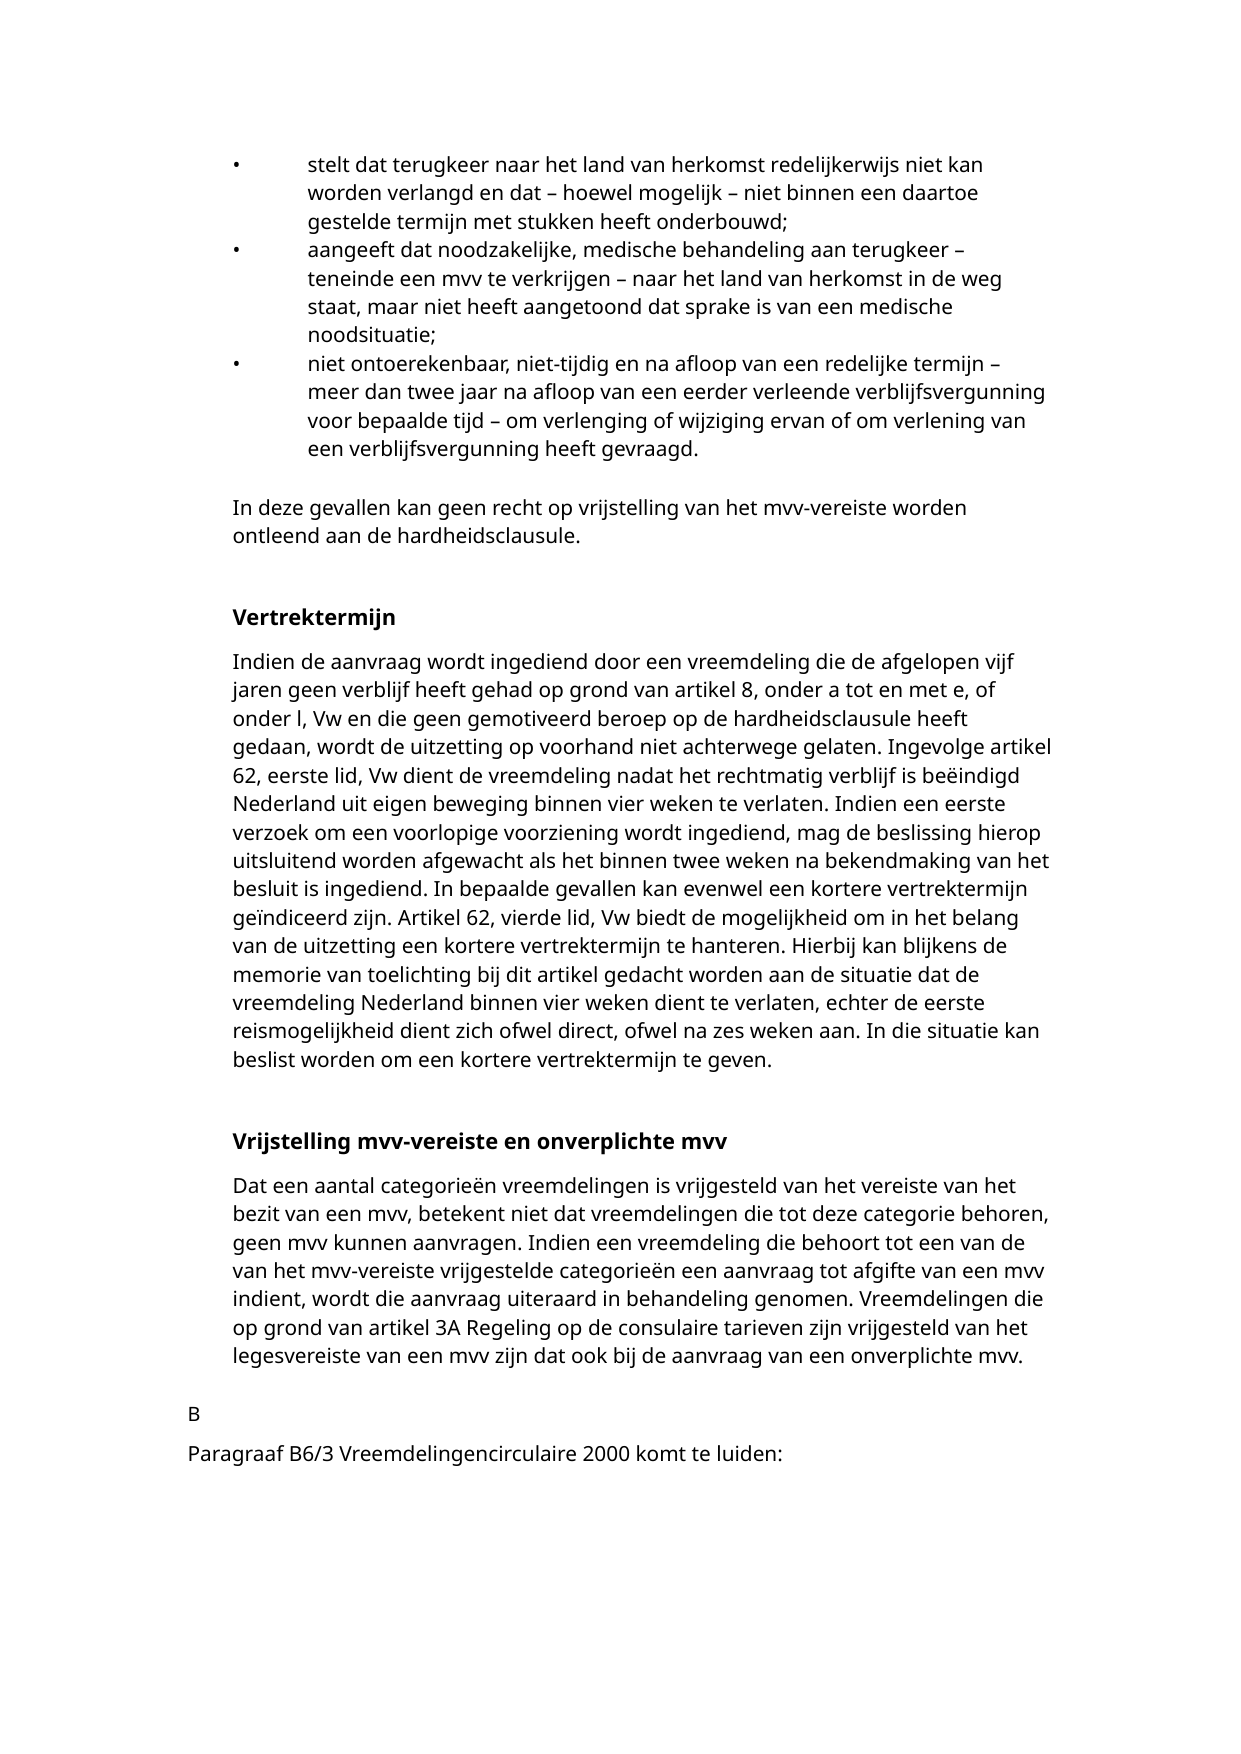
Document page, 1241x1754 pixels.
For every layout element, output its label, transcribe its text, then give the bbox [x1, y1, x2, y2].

text Indien de aanvraag wordt ingediend door een vreemdeling die de afgelopen vijf jaren geen verblijf heeft gehad op grond van artikel 8, onder a tot en met e, of onder l, Vw en die geen gemotiveerd beroep op de hardheidsclausule heeft gedaan, wordt de uitzetting op voorhand niet achterwege gelaten. Ingevolge artikel 62, eerste lid, Vw dient de vreemdeling nadat het rechtmatig verblijf is beëindigd Nederland uit eigen beweging binnen vier weken te verlaten. Indien een eerste verzoek om een voorlopige voorziening wordt ingediend, mag de beslissing hierop uitsluitend worden afgewacht als het binnen twee weken na bekendmaking van het besluit is ingediend. In bepaalde gevallen kan evenwel een kortere vertrektermijn geïndiceerd zijn. Artikel 62, vierde lid, Vw biedt de mogelijkheid om in het belang van de uitzetting een kortere vertrektermijn te hanteren. Hierbij kan blijkens de memorie van toelichting bij dit artikel gedacht worden aan de situatie dat de vreemdeling Nederland binnen vier weken dient te verlaten, echter de eerste reismogelijkheid dient zich ofwel direct, ofwel na zes weken aan. In die situatie kan beslist worden om een kortere vertrektermijn te geven. [232, 647, 1053, 1073]
list niet ontoerekenbaar, niet-tijdig en na afloop van een redelijke termijn – meer dan twee jaar na afloop van een eerder verleende verblijfsvergunning voor bepaalde tijd – om verlenging of wijziging ervan of om verlening van een verblijfsvergunning heeft gevraagd. [232, 349, 1053, 463]
text Paragraaf B6/3 Vreemdelingencirculaire 2000 komt te luiden: [187, 1439, 1053, 1467]
list stelt dat terugkeer naar het land van herkomst redelijkerwijs niet kan worden verlangd en dat – hoewel mogelijk – niet binnen een daartoe gestelde termijn met stukken heeft onderbouwd; [232, 150, 1053, 235]
subtitle Vertrektermijn [232, 602, 1053, 632]
text Dat een aantal categorieën vreemdelingen is vrijgesteld van het vereiste van het bezit van een mvv, betekent niet dat vreemdelingen die tot deze categorie behoren, geen mvv kunnen aanvragen. Indien een vreemdeling die behoort tot een van de van het mvv-vereiste vrijgestelde categorieën een aanvraag tot afgifte van een mvv indient, wordt die aanvraag uiteraard in behandeling genomen. Vreemdelingen die op grond van artikel 3A Regeling op de consulaire tarieven zijn vrijgesteld van het legesvereiste van een mvv zijn dat ook bij de aanvraag van een onverplichte mvv. [232, 1171, 1053, 1370]
text In deze gevallen kan geen recht op vrijstelling van het mvv-vereiste worden ontleend aan de hardheidsclausule. [232, 493, 1053, 550]
list aangeeft dat noodzakelijke, medische behandeling aan terugkeer – teneinde een mvv te verkrijgen – naar het land van herkomst in de weg staat, maar niet heeft aangetoond dat sprake is van een medische noodsituatie; [232, 235, 1053, 349]
subtitle Vrijstelling mvv-vereiste en onverplichte mvv [232, 1126, 1053, 1156]
text B [187, 1400, 1053, 1427]
